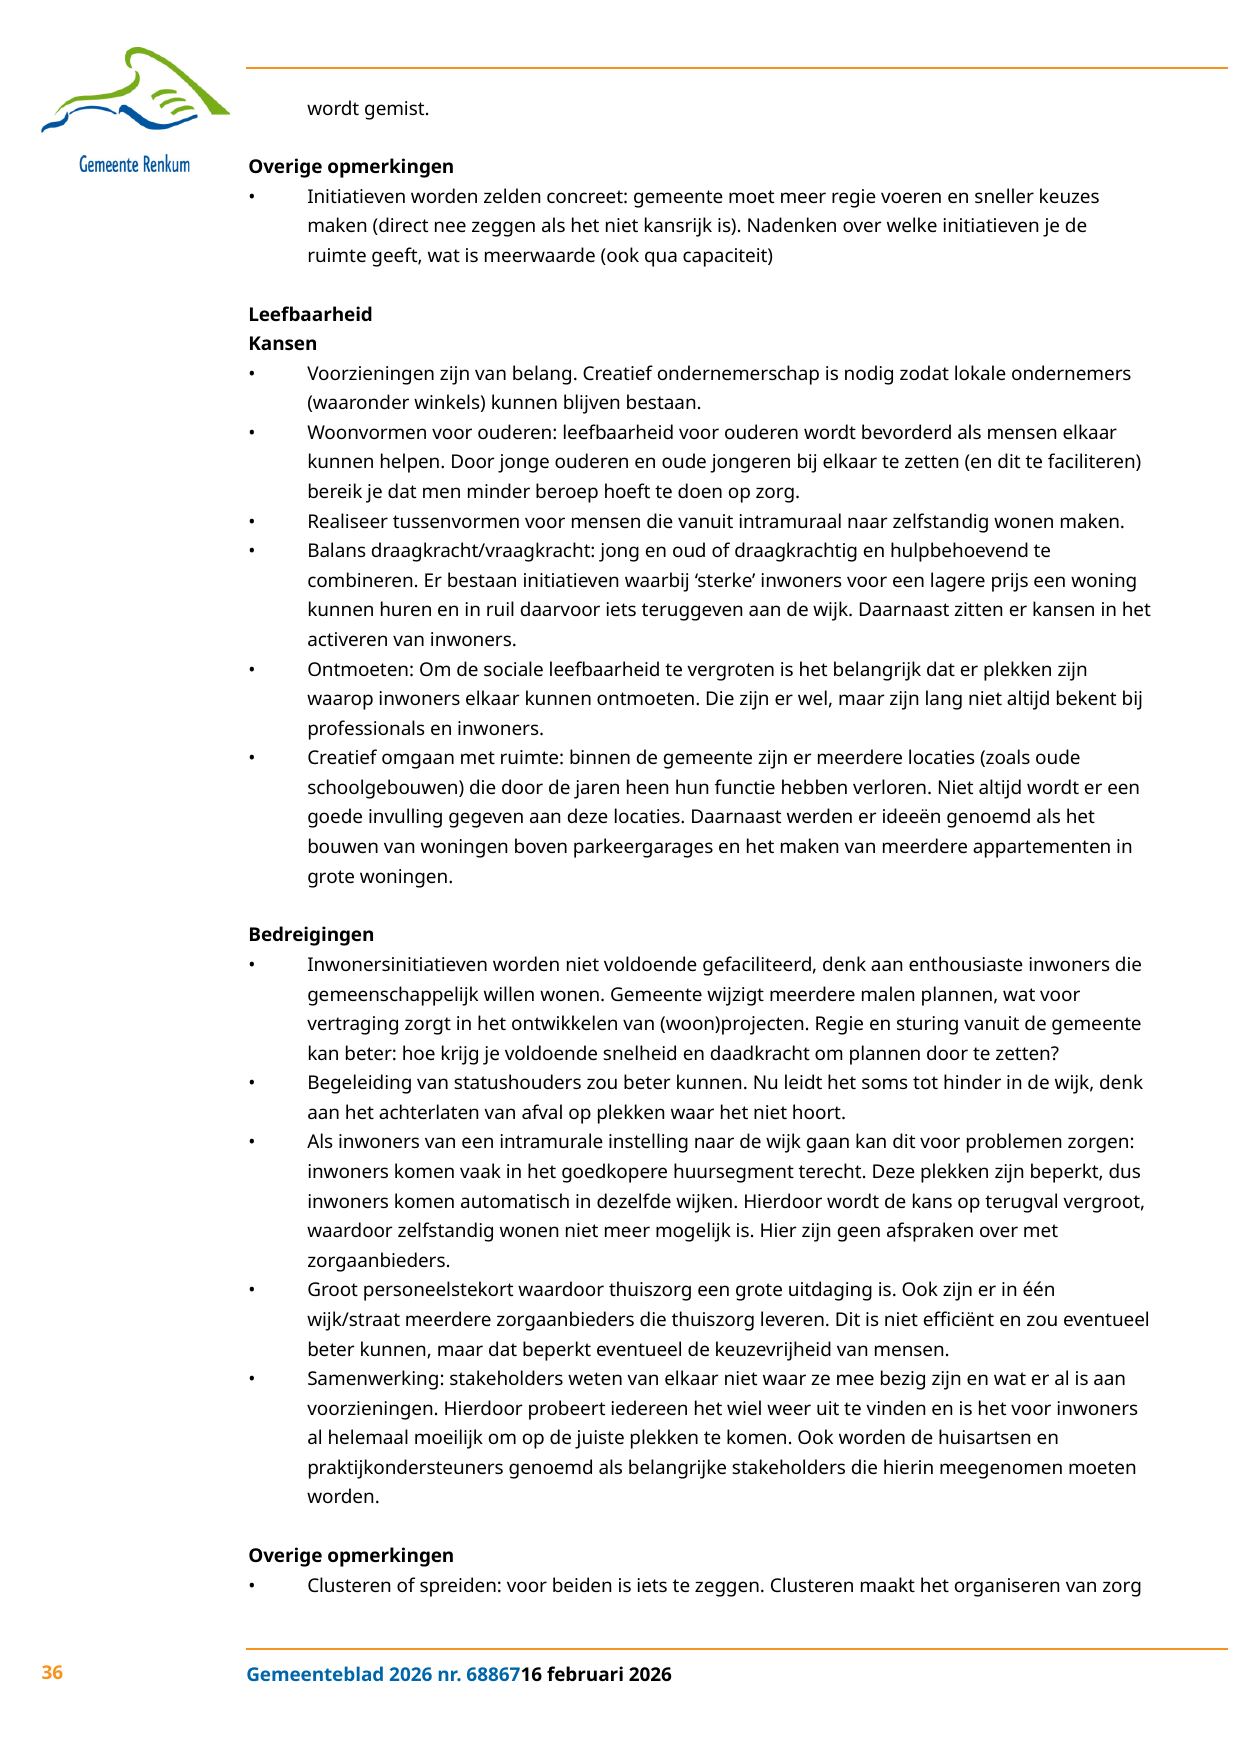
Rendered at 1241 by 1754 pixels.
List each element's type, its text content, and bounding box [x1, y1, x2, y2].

table_header Kansen Voorzieningen zijn van belang. Creatief ondernemerschap is nodig zodat lokale ondernemers (waaronder winkels) kunnen blijven bestaan. Woonvormen voor ouderen: leefbaarheid voor ouderen wordt bevorderd als mensen elkaar kunnen helpen. Door jonge ouderen en oude jongeren bij elkaar te zetten (en dit te faciliteren) bereik je dat men minder beroep hoeft te doen op zorg. Realiseer tussenvormen voor mensen die vanuit intramuraal naar zelfstandig wonen maken. Balans draagkracht/vraagkracht: jong en oud of draagkrachtig en hulpbehoevend te combineren. Er bestaan initiatieven waarbij ‘sterke’ inwoners voor een lagere prijs een woning kunnen huren en in ruil daarvoor iets teruggeven aan de wijk. Daarnaast zitten er kansen in het activeren van inwoners. Ontmoeten: Om de sociale leefbaarheid te vergroten is het belangrijk dat er plekken zijn waarop inwoners elkaar kunnen ontmoeten. Die zijn er wel, maar zijn lang niet altijd bekent bij professionals en inwoners. Creatief omgaan met ruimte: binnen de gemeente zijn er meerdere locaties (zoals oude schoolgebouwen) die door de jaren heen hun functie hebben verloren. Niet altijd wordt er een goede invulling gegeven aan deze locaties. Daarnaast werden er ideeën genoemd als het bouwen van woningen boven parkeergarages en het maken van meerdere appartementen in grote woningen. [248, 330, 1152, 889]
table_header wordt gemist. [248, 95, 1152, 121]
picture [41, 47, 231, 172]
table_header Bedreigingen Inwonersinitiatieven worden niet voldoende gefaciliteerd, denk aan enthousiaste inwoners die gemeenschappelijk willen wonen. Gemeente wijzigt meerdere malen plannen, wat voor vertraging zorgt in het ontwikkelen van (woon)projecten. Regie en sturing vanuit de gemeente kan beter: hoe krijg je voldoende snelheid en daadkracht om plannen door te zetten? Begeleiding van statushouders zou beter kunnen. Nu leidt het soms tot hinder in de wijk, denk aan het achterlaten van afval op plekken waar het niet hoort. Als inwoners van een intramurale instelling naar de wijk gaan kan dit voor problemen zorgen: inwoners komen vaak in het goedkopere huursegment terecht. Deze plekken zijn beperkt, dus inwoners komen automatisch in dezelfde wijken. Hierdoor wordt de kans op terugval vergroot, waardoor zelfstandig wonen niet meer mogelijk is. Hier zijn geen afspraken over met zorgaanbieders. Groot personeelstekort waardoor thuiszorg een grote uitdaging is. Ook zijn er in één wijk/straat meerdere zorgaanbieders die thuiszorg leveren. Dit is niet efficiënt en zou eventueel beter kunnen, maar dat beperkt eventueel de keuzevrijheid van mensen. Samenwerking: stakeholders weten van elkaar niet waar ze mee bezig zijn en wat er al is aan voorzieningen. Hierdoor probeert iedereen het wiel weer uit te vinden en is het voor inwoners al helemaal moeilijk om op de juiste plekken te komen. Ook worden de huisartsen en praktijkondersteuners genoemd als belangrijke stakeholders die hierin meegenomen moeten worden. [248, 922, 1152, 1509]
table_header Overige opmerkingen Initiatieven worden zelden concreet: gemeente moet meer regie voeren en sneller keuzes maken (direct nee zeggen als het niet kansrijk is). Nadenken over welke initiatieven je de ruimte geeft, wat is meerwaarde (ook qua capaciteit) [248, 154, 1152, 268]
table_header Overige opmerkingen Clusteren of spreiden: voor beiden is iets te zeggen. Clusteren maakt het organiseren van zorg [248, 1542, 1152, 1598]
text Leefbaarheid [248, 301, 1152, 326]
